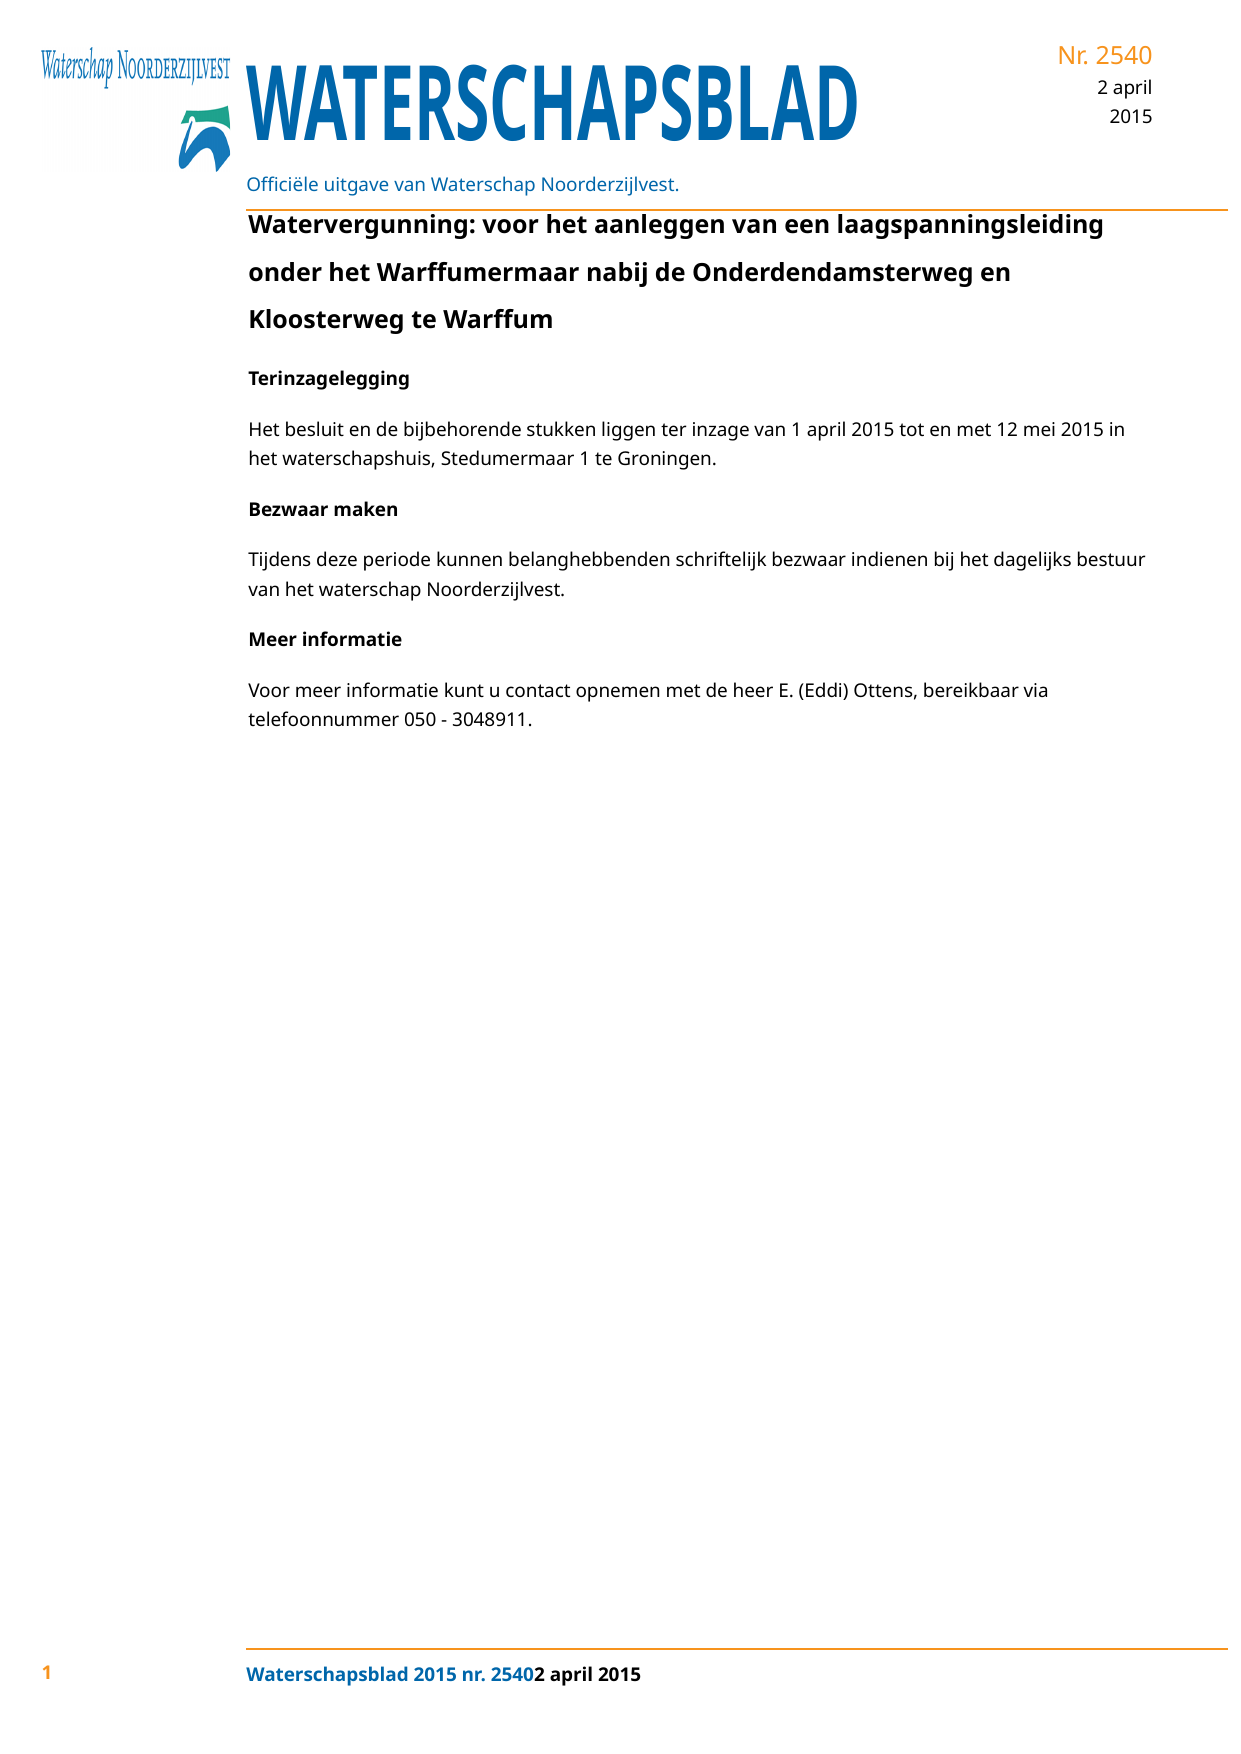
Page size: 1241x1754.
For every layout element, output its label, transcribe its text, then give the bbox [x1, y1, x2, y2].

text Het besluit en de bijbehorende stukken liggen ter inzage van 1 april 2015 tot en met 12 mei 2015 in het waterschapshuis, Stedumermaar 1 te Groningen. [248, 416, 1152, 471]
text Voor meer informatie kunt u contact opnemen met de heer E. (Eddi) Ottens, bereikbaar via telefoonnummer 050 - 3048911. [248, 677, 1152, 732]
text Meer informatie [248, 626, 1152, 652]
text Tijdens deze periode kunnen belanghebbenden schriftelijk bezwaar indienen bij het dagelijks bestuur van het waterschap Noorderzijlvest. [248, 546, 1152, 602]
picture [41, 47, 231, 172]
text Bezwaar maken [248, 496, 1152, 522]
text Terinzagelegging [248, 366, 1152, 391]
text Watervergunning: voor het aanleggen van een laagspanningsleiding onder het Warffumermaar nabij de Onderdendamsterweg en Kloosterweg te Warffum [248, 211, 1152, 336]
